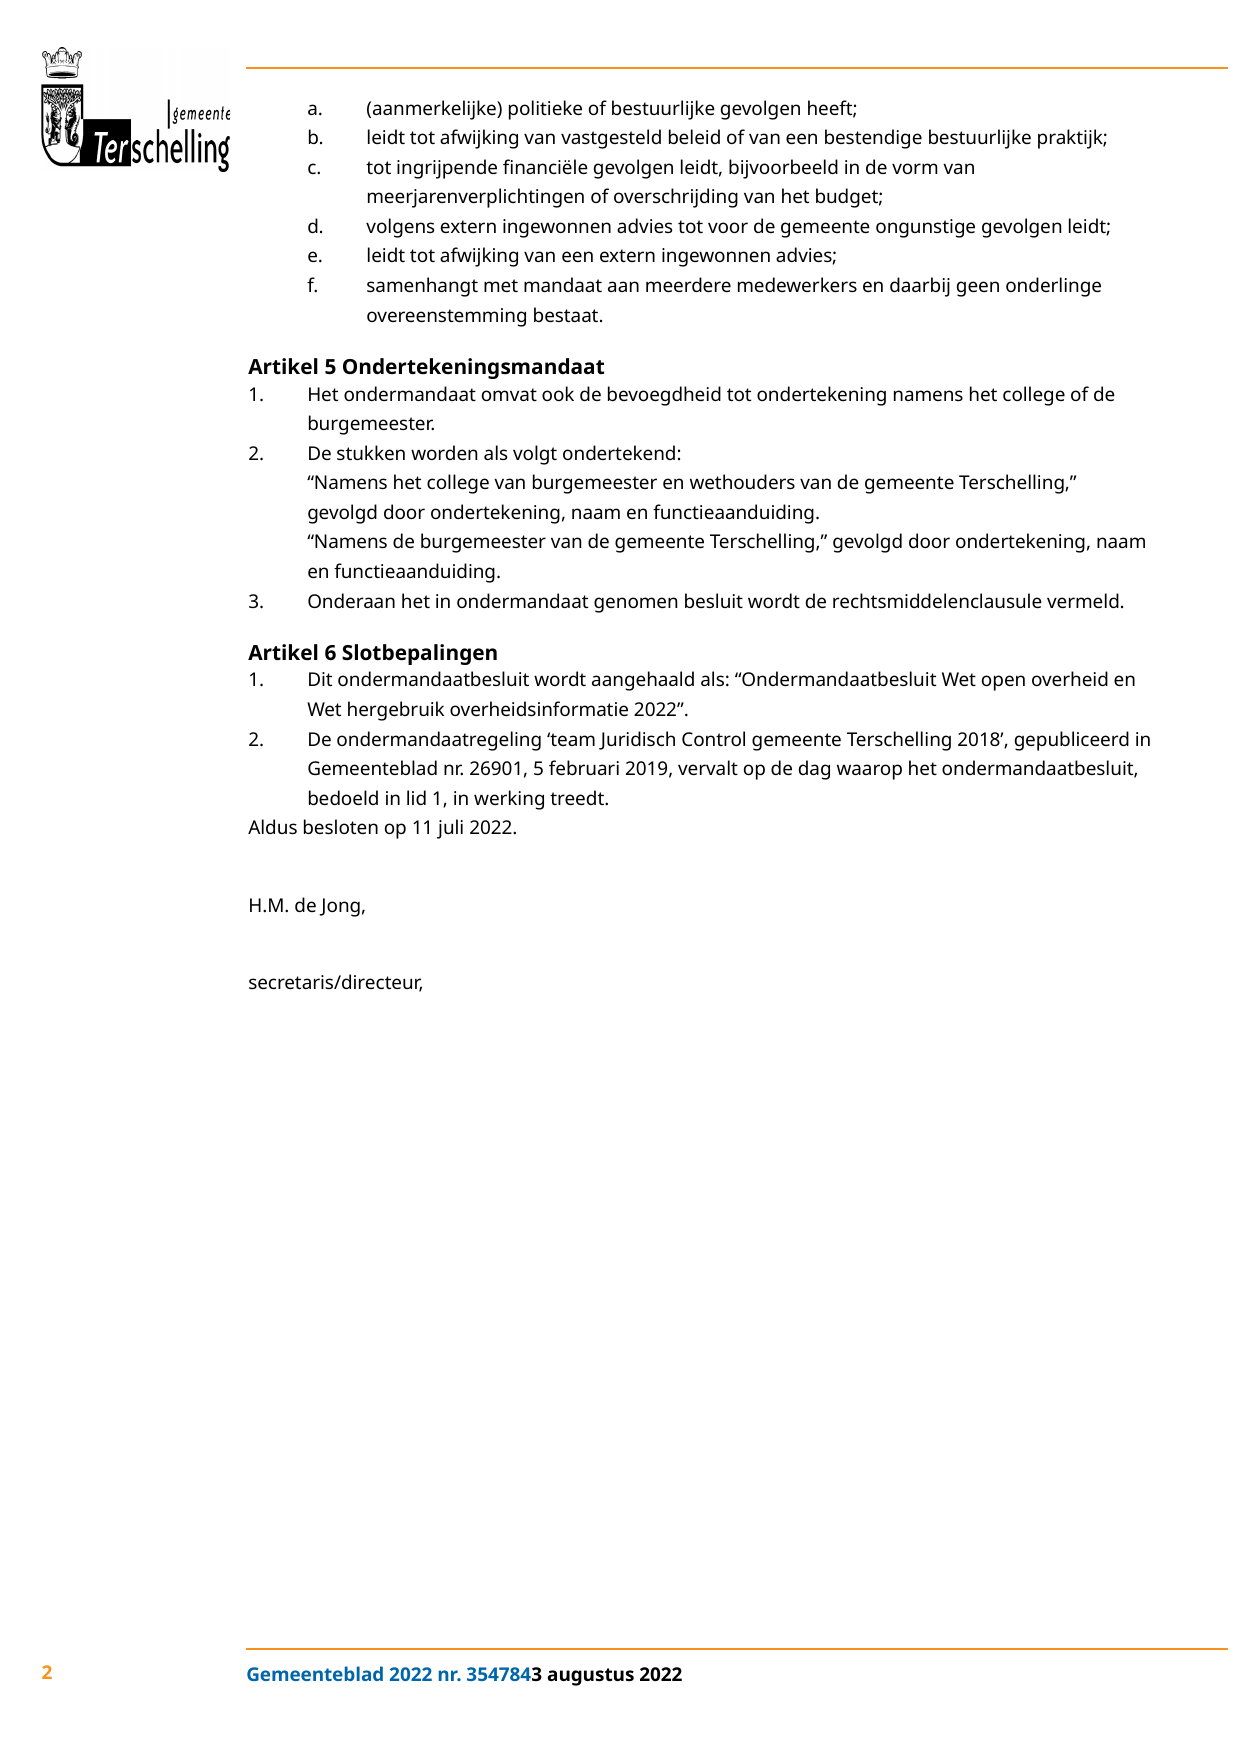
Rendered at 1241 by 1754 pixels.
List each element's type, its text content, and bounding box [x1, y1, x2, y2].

list “Namens de burgemeester van de gemeente Terschelling,” gevolgd door ondertekening, naam en functieaanduiding. [248, 529, 1152, 584]
list samenhangt met mandaat aan meerdere medewerkers en daarbij geen onderlinge overeenstemming bestaat. [307, 272, 1152, 328]
list leidt tot afwijking van een extern ingewonnen advies; [307, 243, 1152, 268]
list “Namens het college van burgemeester en wethouders van de gemeente Terschelling,” gevolgd door ondertekening, naam en functieaanduiding. [248, 469, 1152, 525]
list De stukken worden als volgt ondertekend: [248, 440, 1152, 466]
list Dit ondermandaatbesluit wordt aangehaald als: “Ondermandaatbesluit Wet open overheid en Wet hergebruik overheidsinformatie 2022”. [248, 667, 1152, 722]
text Artikel 6 Slotbepalingen [248, 638, 1152, 667]
list volgens extern ingewonnen advies tot voor de gemeente ongunstige gevolgen leidt; [307, 213, 1152, 239]
text secretaris/directeur, [248, 969, 1152, 995]
list Het ondermandaat omvat ook de bevoegdheid tot ondertekening namens het college of de burgemeester. [248, 381, 1152, 436]
list (aanmerkelijke) politieke of bestuurlijke gevolgen heeft; [307, 95, 1152, 121]
text Aldus besloten op 11 juli 2022. [248, 814, 1152, 840]
picture [41, 47, 231, 172]
text Artikel 5 Ondertekeningsmandaat [248, 352, 1152, 381]
list tot ingrijpende financiële gevolgen leidt, bijvoorbeeld in de vorm van meerjarenverplichtingen of overschrijding van het budget; [307, 154, 1152, 209]
list leidt tot afwijking van vastgesteld beleid of van een bestendige bestuurlijke praktijk; [307, 124, 1152, 150]
list De ondermandaatregeling ‘team Juridisch Control gemeente Terschelling 2018’, gepubliceerd in Gemeenteblad nr. 26901, 5 februari 2019, vervalt op de dag waarop het ondermandaatbesluit, bedoeld in lid 1, in werking treedt. [248, 726, 1152, 811]
text H.M. de Jong, [248, 892, 1152, 917]
list Onderaan het in ondermandaat genomen besluit wordt de rechtsmiddelenclausule vermeld. [248, 588, 1152, 613]
